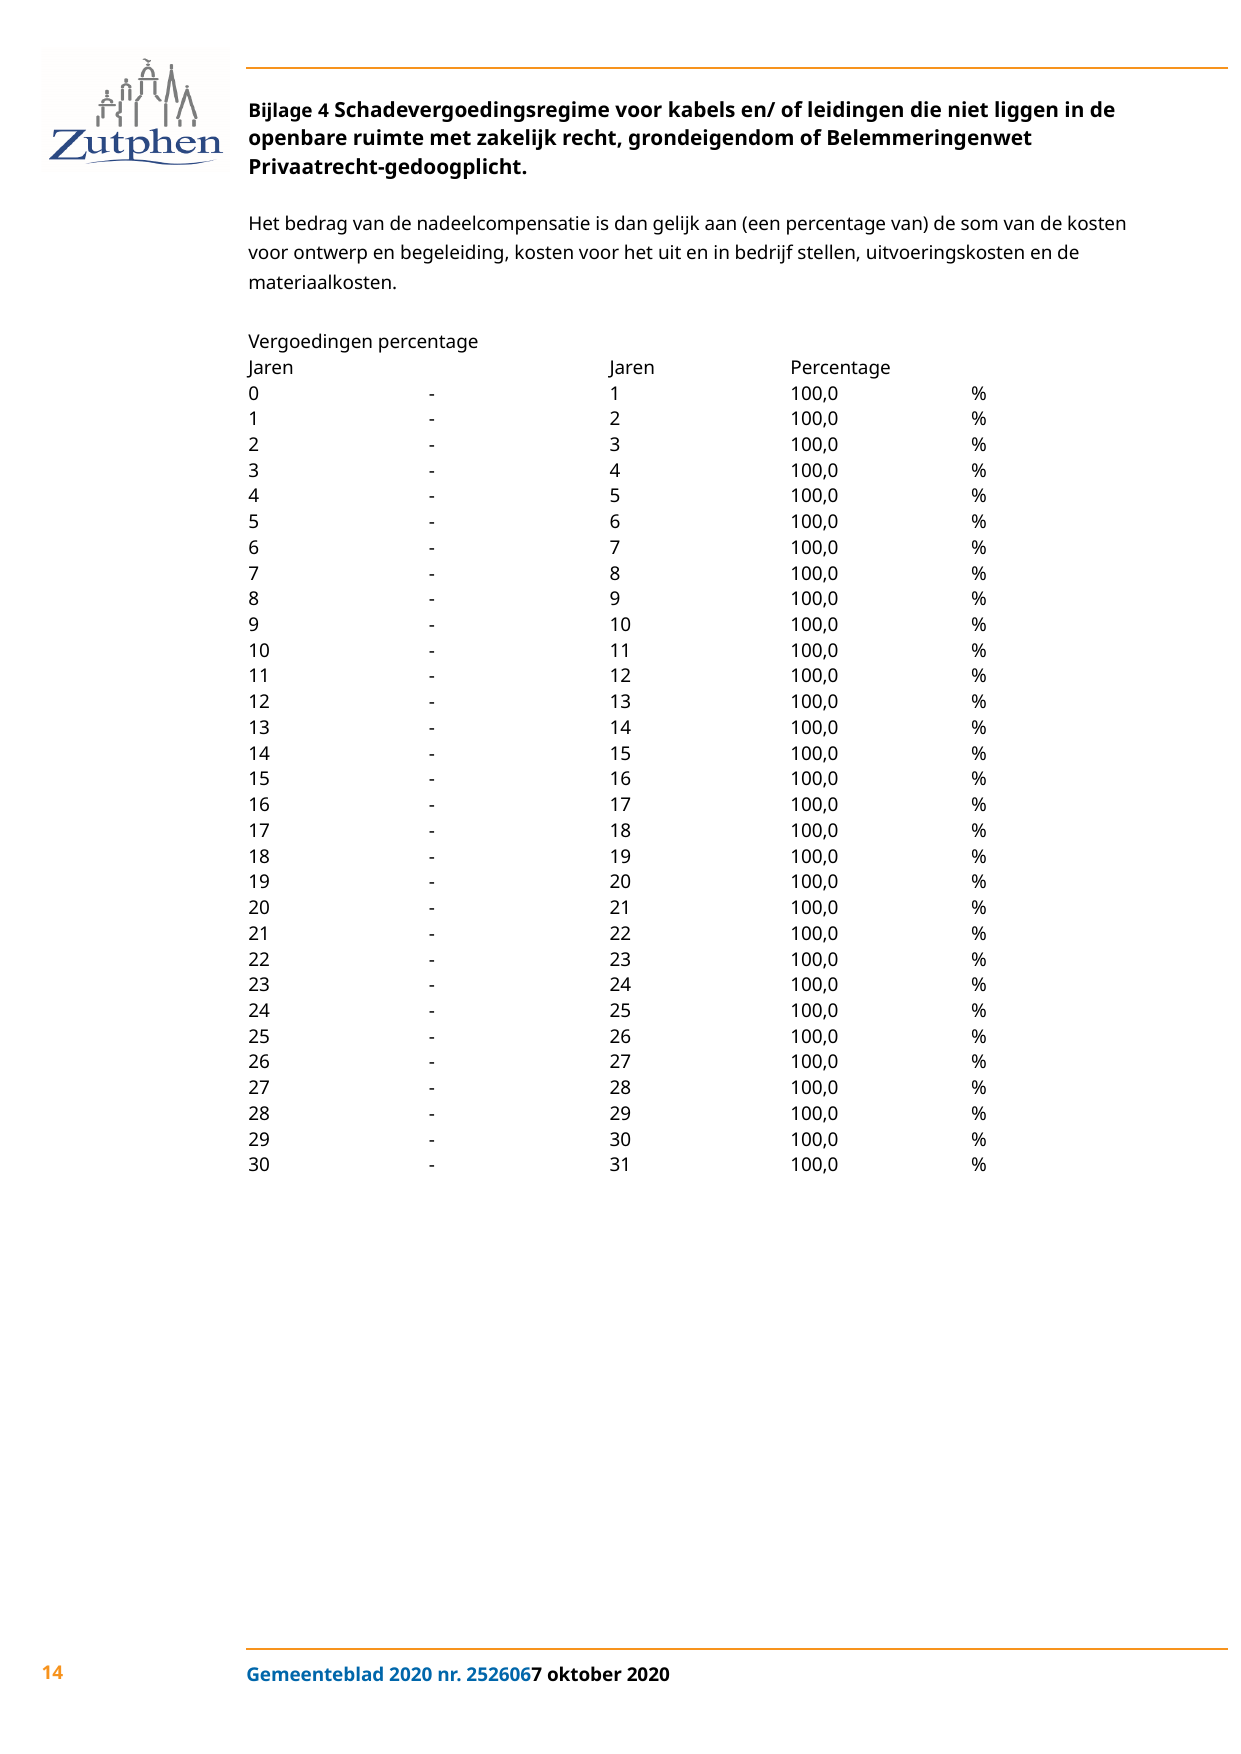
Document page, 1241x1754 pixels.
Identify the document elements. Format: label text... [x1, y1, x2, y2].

table_cell - [429, 431, 609, 457]
table_cell 13 [609, 689, 790, 714]
table_cell - [429, 560, 609, 586]
table_cell - [429, 457, 609, 483]
table_cell % [971, 689, 1152, 714]
table_cell Percentage [790, 354, 1152, 380]
picture [41, 47, 231, 172]
table_cell 4 [609, 457, 790, 483]
table_cell 2 [609, 405, 790, 431]
table_cell 100,0 [790, 1049, 971, 1074]
table_cell % [971, 431, 1152, 457]
table_cell 10 [609, 611, 790, 637]
table_cell 30 [609, 1126, 790, 1152]
table_cell 8 [609, 560, 790, 586]
table_cell - [429, 611, 609, 637]
table_cell - [429, 1074, 609, 1100]
table_cell - [429, 1152, 609, 1177]
table_cell % [971, 457, 1152, 483]
table_cell 6 [248, 534, 429, 560]
table_cell 100,0 [790, 1023, 971, 1049]
table_cell % [971, 483, 1152, 508]
table_cell 12 [248, 689, 429, 714]
table_cell 100,0 [790, 740, 971, 766]
table_cell % [971, 791, 1152, 817]
table_cell % [971, 1152, 1152, 1177]
table_cell 30 [248, 1152, 429, 1177]
table_cell 100,0 [790, 946, 971, 971]
table_cell 9 [609, 586, 790, 611]
table_cell 22 [609, 920, 790, 946]
table_cell 1 [248, 405, 429, 431]
table_cell 28 [609, 1074, 790, 1100]
table_cell - [429, 534, 609, 560]
table_cell 100,0 [790, 843, 971, 868]
table_cell 7 [248, 560, 429, 586]
table_cell % [971, 637, 1152, 663]
table_cell Jaren [248, 354, 609, 380]
table_cell - [429, 405, 609, 431]
table_cell 25 [609, 997, 790, 1023]
table_cell 100,0 [790, 689, 971, 714]
table_cell 100,0 [790, 997, 971, 1023]
table_cell 8 [248, 586, 429, 611]
table_cell - [429, 1100, 609, 1126]
table_cell - [429, 1126, 609, 1152]
table_cell % [971, 843, 1152, 868]
table_cell % [971, 946, 1152, 971]
table_cell - [429, 508, 609, 534]
table_cell - [429, 894, 609, 920]
table_cell 100,0 [790, 431, 971, 457]
table_cell 1 [609, 380, 790, 405]
table_cell 100,0 [790, 1152, 971, 1177]
table_cell 0 [248, 380, 429, 405]
table_cell 14 [609, 714, 790, 740]
table_cell % [971, 560, 1152, 586]
table_cell 21 [609, 894, 790, 920]
table_cell 100,0 [790, 1126, 971, 1152]
table_cell 17 [248, 817, 429, 843]
table_cell % [971, 869, 1152, 894]
table_cell - [429, 920, 609, 946]
table_cell 100,0 [790, 894, 971, 920]
table_cell - [429, 380, 609, 405]
table_cell % [971, 740, 1152, 766]
table_cell 11 [609, 637, 790, 663]
table_cell 100,0 [790, 817, 971, 843]
table_cell 22 [248, 946, 429, 971]
table_cell 100,0 [790, 1074, 971, 1100]
table_cell 23 [609, 946, 790, 971]
table_cell 7 [609, 534, 790, 560]
table_cell - [429, 483, 609, 508]
table_cell % [971, 405, 1152, 431]
table_cell 15 [609, 740, 790, 766]
table_cell - [429, 869, 609, 894]
table_cell 24 [609, 971, 790, 997]
table_cell 28 [248, 1100, 429, 1126]
table_cell 17 [609, 791, 790, 817]
table_cell % [971, 817, 1152, 843]
table_cell 3 [609, 431, 790, 457]
table_cell % [971, 766, 1152, 791]
table_cell % [971, 586, 1152, 611]
table_cell 100,0 [790, 534, 971, 560]
table_cell 100,0 [790, 405, 971, 431]
table_cell 100,0 [790, 637, 971, 663]
table_cell 100,0 [790, 611, 971, 637]
table_cell 100,0 [790, 920, 971, 946]
table_cell 100,0 [790, 508, 971, 534]
table_cell % [971, 534, 1152, 560]
table_cell 23 [248, 971, 429, 997]
table_cell 100,0 [790, 714, 971, 740]
table_cell % [971, 1074, 1152, 1100]
table_cell 19 [609, 843, 790, 868]
table_cell 9 [248, 611, 429, 637]
table_cell - [429, 689, 609, 714]
table_cell - [429, 1049, 609, 1074]
table_cell % [971, 611, 1152, 637]
table_cell - [429, 1023, 609, 1049]
table_cell 5 [248, 508, 429, 534]
table_cell % [971, 997, 1152, 1023]
table_cell 21 [248, 920, 429, 946]
table_cell 100,0 [790, 791, 971, 817]
table_cell 100,0 [790, 380, 971, 405]
table_cell 100,0 [790, 1100, 971, 1126]
table_cell 12 [609, 663, 790, 688]
table_cell 6 [609, 508, 790, 534]
table_cell 18 [248, 843, 429, 868]
table_cell 13 [248, 714, 429, 740]
table_cell 29 [609, 1100, 790, 1126]
table_cell 4 [248, 483, 429, 508]
table_cell % [971, 894, 1152, 920]
table_cell 3 [248, 457, 429, 483]
table_cell % [971, 663, 1152, 688]
table_cell 18 [609, 817, 790, 843]
table_cell - [429, 586, 609, 611]
table_cell % [971, 1023, 1152, 1049]
table_cell - [429, 946, 609, 971]
table_cell 100,0 [790, 766, 971, 791]
table_cell 5 [609, 483, 790, 508]
table_cell 20 [609, 869, 790, 894]
table_cell % [971, 1126, 1152, 1152]
table_cell 100,0 [790, 663, 971, 688]
table_cell - [429, 997, 609, 1023]
table_cell 16 [248, 791, 429, 817]
table_cell 100,0 [790, 586, 971, 611]
table_cell - [429, 714, 609, 740]
table_cell - [429, 971, 609, 997]
text Bijlage 4 Schadevergoedingsregime voor kabels en/ of leidingen die niet liggen in de openbare ruimte met zakelijk recht, grondeigendom of Belemmeringenwet Privaatrecht-gedoogplicht. [248, 95, 1152, 180]
table_cell % [971, 1100, 1152, 1126]
table_cell 14 [248, 740, 429, 766]
table_cell - [429, 766, 609, 791]
table_cell 19 [248, 869, 429, 894]
table_cell % [971, 714, 1152, 740]
table_cell % [971, 971, 1152, 997]
table_cell 26 [609, 1023, 790, 1049]
text Het bedrag van de nadeelcompensatie is dan gelijk aan (een percentage van) de som van de kosten voor ontwerp en begeleiding, kosten voor het uit en in bedrijf stellen, uitvoeringskosten en de materiaalkosten. [248, 210, 1152, 295]
table_cell 15 [248, 766, 429, 791]
table_cell 27 [248, 1074, 429, 1100]
table_cell 11 [248, 663, 429, 688]
table_cell 100,0 [790, 560, 971, 586]
table_cell 100,0 [790, 971, 971, 997]
table_cell 29 [248, 1126, 429, 1152]
table_cell % [971, 508, 1152, 534]
table_cell 2 [248, 431, 429, 457]
table_cell % [971, 920, 1152, 946]
table_cell 24 [248, 997, 429, 1023]
table_cell - [429, 637, 609, 663]
table_cell 31 [609, 1152, 790, 1177]
table_cell - [429, 817, 609, 843]
table_cell 10 [248, 637, 429, 663]
table_cell 26 [248, 1049, 429, 1074]
table_cell % [971, 1049, 1152, 1074]
table_cell 100,0 [790, 483, 971, 508]
table_cell Jaren [609, 354, 790, 380]
table_cell 100,0 [790, 457, 971, 483]
table_cell - [429, 791, 609, 817]
table_cell 27 [609, 1049, 790, 1074]
table_header Vergoedingen percentage [248, 328, 1152, 354]
table_cell 20 [248, 894, 429, 920]
table_cell % [971, 380, 1152, 405]
table_cell 16 [609, 766, 790, 791]
table_cell - [429, 663, 609, 688]
table_cell 100,0 [790, 869, 971, 894]
table_cell - [429, 843, 609, 868]
table_cell - [429, 740, 609, 766]
table_cell 25 [248, 1023, 429, 1049]
